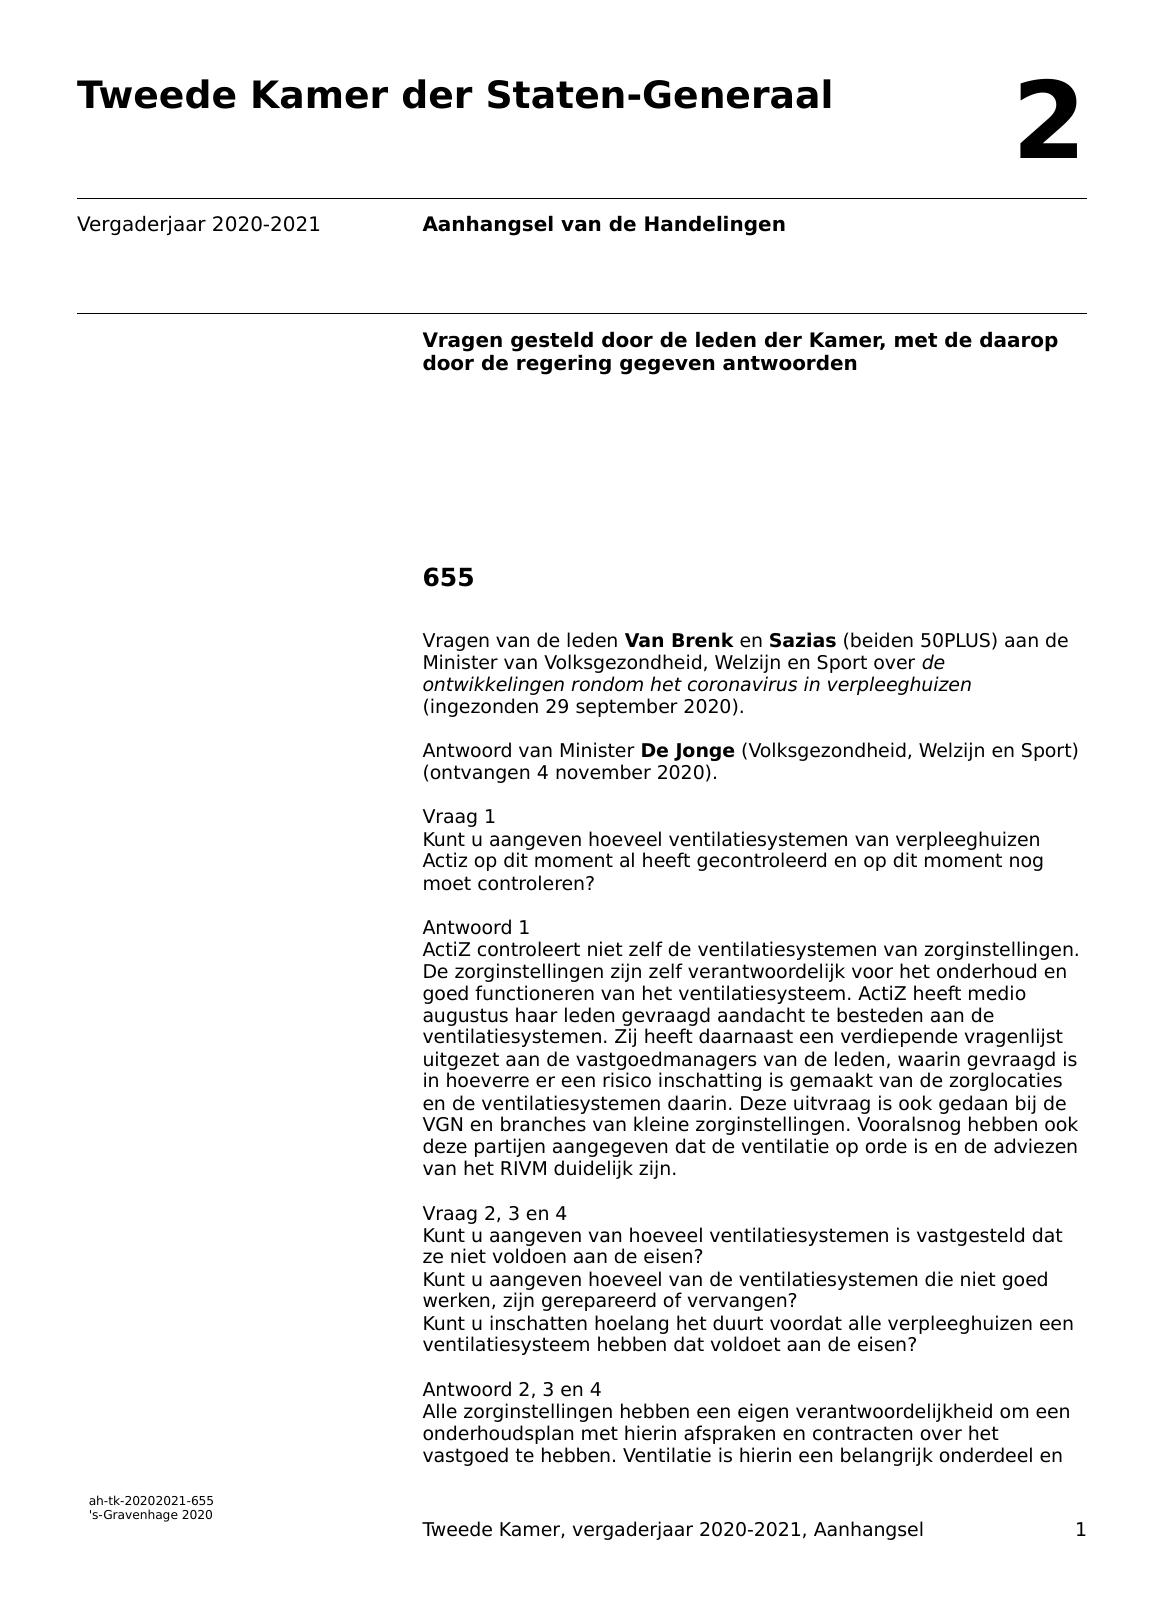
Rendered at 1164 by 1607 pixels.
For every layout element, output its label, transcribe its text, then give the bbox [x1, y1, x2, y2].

table_header 2 [886, 59, 1087, 198]
text Antwoord van Minister De Jonge (Volksgezondheid, Welzijn en Sport) (ontvangen 4 november 2020). [422, 740, 1087, 784]
text 's-Gravenhage 2020 [88, 1508, 323, 1522]
table_cell [77, 314, 422, 375]
table_cell Vergaderjaar 2020-2021 [77, 199, 422, 313]
text ActiZ controleert niet zelf de ventilatiesystemen van zorginstellingen. De zorginstellingen zijn zelf verantwoordelijk voor het onderhoud en goed functioneren van het ventilatiesysteem. ActiZ heeft medio augustus haar leden gevraagd aandacht te besteden aan de ventilatiesystemen. Zij heeft daarnaast een verdiepende vragenlijst uitgezet aan de vastgoedmanagers van de leden, waarin gevraagd is in hoeverre er een risico inschatting is gemaakt van de zorglocaties en de ventilatiesystemen daarin. Deze uitvraag is ook gedaan bij de VGN en branches van kleine zorginstellingen. Vooralsnog hebben ook deze partijen aangegeven dat de ventilatie op orde is en de adviezen van het RIVM duidelijk zijn. [422, 938, 1087, 1180]
text Kunt u inschatten hoelang het duurt voordat alle verpleeghuizen een ventilatiesysteem hebben dat voldoet aan de eisen? [422, 1312, 1087, 1356]
text Vragen van de leden Van Brenk en Sazias (beiden 50PLUS) aan de Minister van Volksgezondheid, Welzijn en Sport over de ontwikkelingen rondom het coronavirus in verpleeghuizen (ingezonden 29 september 2020). [422, 630, 1087, 718]
text Antwoord 1 [422, 917, 1087, 938]
text Vraag 1 [422, 806, 1087, 828]
table_header Tweede Kamer der Staten-Generaal [77, 59, 886, 198]
table_cell Aanhangsel van de Handelingen [422, 199, 1087, 313]
text 655 [422, 563, 1087, 592]
text Kunt u aangeven van hoeveel ventilatiesystemen is vastgesteld dat ze niet voldoen aan de eisen? [422, 1224, 1087, 1268]
text ah-tk-20202021-655 [88, 1494, 323, 1508]
text Vraag 2, 3 en 4 [422, 1202, 1087, 1224]
table_cell Vragen gesteld door de leden der Kamer, met de daarop door de regering gegeven antwoorden [422, 314, 1087, 375]
text Antwoord 2, 3 en 4 [422, 1378, 1087, 1401]
text Alle zorginstellingen hebben een eigen verantwoordelijkheid om een onderhoudsplan met hierin afspraken en contracten over het vastgoed te hebben. Ventilatie is hierin een belangrijk onderdeel en [422, 1401, 1087, 1466]
text Kunt u aangeven hoeveel van de ventilatiesystemen die niet goed werken, zijn gerepareerd of vervangen? [422, 1268, 1087, 1312]
text Kunt u aangeven hoeveel ventilatiesystemen van verpleeghuizen Actiz op dit moment al heeft gecontroleerd en op dit moment nog moet controleren? [422, 828, 1087, 894]
